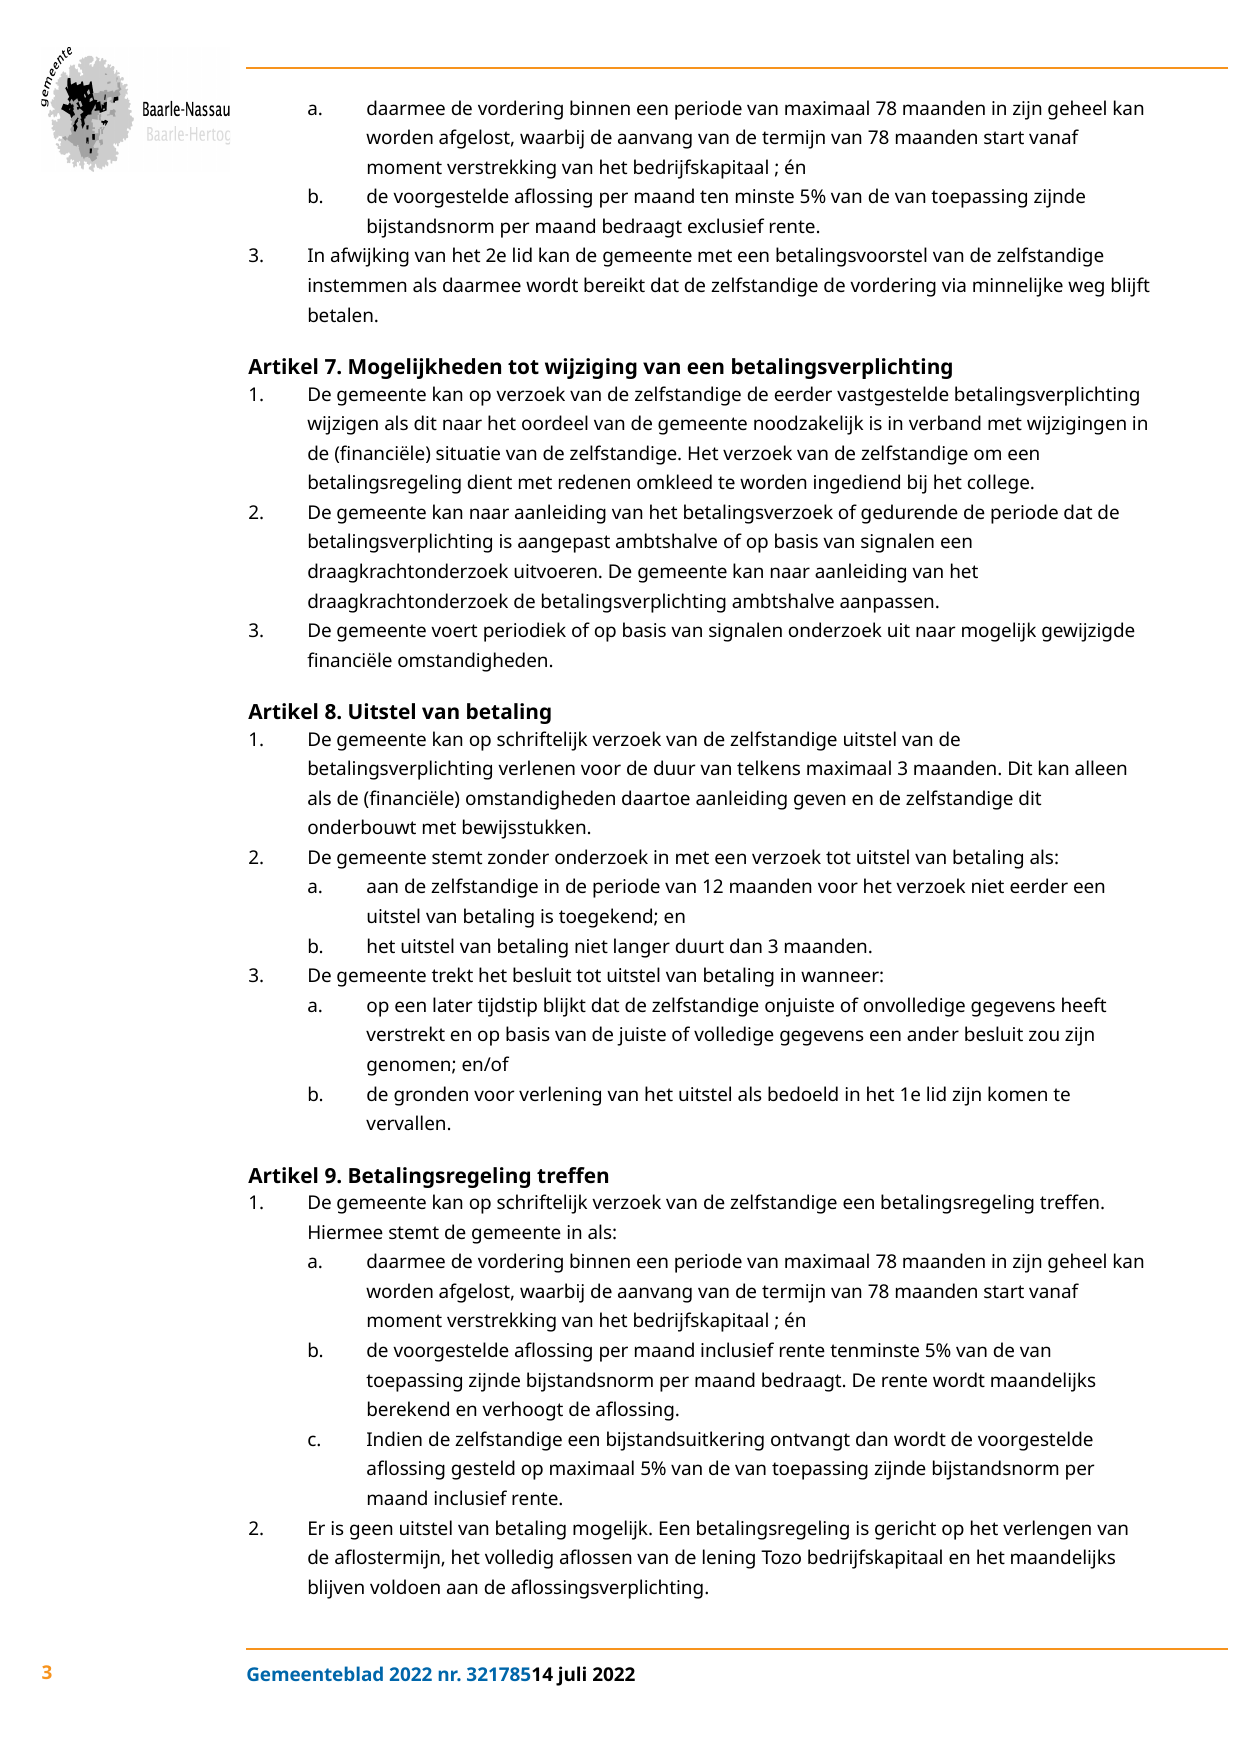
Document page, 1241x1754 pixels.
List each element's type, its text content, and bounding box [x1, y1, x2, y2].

list op een later tijdstip blijkt dat de zelfstandige onjuiste of onvolledige gegevens heeft verstrekt en op basis van de juiste of volledige gegevens een ander besluit zou zijn genomen; en/of [307, 992, 1152, 1077]
list De gemeente voert periodiek of op basis van signalen onderzoek uit naar mogelijk gewijzigde financiële omstandigheden. [248, 617, 1152, 673]
list De gemeente trekt het besluit tot uitstel van betaling in wanneer: [248, 962, 1152, 988]
list Er is geen uitstel van betaling mogelijk. Een betalingsregeling is gericht op het verlengen van de aflostermijn, het volledig aflossen van de lening Tozo bedrijfskapitaal en het maandelijks blijven voldoen aan de aflossingsverplichting. [248, 1515, 1152, 1599]
list daarmee de vordering binnen een periode van maximaal 78 maanden in zijn geheel kan worden afgelost, waarbij de aanvang van de termijn van 78 maanden start vanaf moment verstrekking van het bedrijfskapitaal ; én [307, 1248, 1152, 1333]
text Artikel 8. Uitstel van betaling [248, 697, 1152, 726]
list De gemeente kan naar aanleiding van het betalingsverzoek of gedurende de periode dat de betalingsverplichting is aangepast ambtshalve of op basis van signalen een draagkrachtonderzoek uitvoeren. De gemeente kan naar aanleiding van het draagkrachtonderzoek de betalingsverplichting ambtshalve aanpassen. [248, 499, 1152, 613]
list In afwijking van het 2e lid kan de gemeente met een betalingsvoorstel van de zelfstandige instemmen als daarmee wordt bereikt dat de zelfstandige de vordering via minnelijke weg blijft betalen. [248, 243, 1152, 328]
text Artikel 9. Betalingsregeling treffen [248, 1161, 1152, 1189]
list de voorgestelde aflossing per maand ten minste 5% van de van toepassing zijnde bijstandsnorm per maand bedraagt exclusief rente. [307, 183, 1152, 239]
list De gemeente kan op schriftelijk verzoek van de zelfstandige een betalingsregeling treffen. Hiermee stemt de gemeente in als: [248, 1189, 1152, 1244]
list Indien de zelfstandige een bijstandsuitkering ontvangt dan wordt de voorgestelde aflossing gesteld op maximaal 5% van de van toepassing zijnde bijstandsnorm per maand inclusief rente. [307, 1426, 1152, 1511]
list De gemeente kan op verzoek van de zelfstandige de eerder vastgestelde betalingsverplichting wijzigen als dit naar het oordeel van de gemeente noodzakelijk is in verband met wijzigingen in de (financiële) situatie van de zelfstandige. Het verzoek van de zelfstandige om een betalingsregeling dient met redenen omkleed te worden ingediend bij het college. [248, 381, 1152, 495]
text Artikel 7. Mogelijkheden tot wijziging van een betalingsverplichting [248, 352, 1152, 381]
picture [41, 47, 231, 172]
list de gronden voor verlening van het uitstel als bedoeld in het 1e lid zijn komen te vervallen. [307, 1081, 1152, 1136]
list aan de zelfstandige in de periode van 12 maanden voor het verzoek niet eerder een uitstel van betaling is toegekend; en [307, 874, 1152, 929]
list het uitstel van betaling niet langer duurt dan 3 maanden. [307, 933, 1152, 959]
list De gemeente kan op schriftelijk verzoek van de zelfstandige uitstel van de betalingsverplichting verlenen voor de duur van telkens maximaal 3 maanden. Dit kan alleen als de (financiële) omstandigheden daartoe aanleiding geven en de zelfstandige dit onderbouwt met bewijsstukken. [248, 726, 1152, 840]
list daarmee de vordering binnen een periode van maximaal 78 maanden in zijn geheel kan worden afgelost, waarbij de aanvang van de termijn van 78 maanden start vanaf moment verstrekking van het bedrijfskapitaal ; én [307, 95, 1152, 180]
list De gemeente stemt zonder onderzoek in met een verzoek tot uitstel van betaling als: [248, 844, 1152, 870]
list de voorgestelde aflossing per maand inclusief rente tenminste 5% van de van toepassing zijnde bijstandsnorm per maand bedraagt. De rente wordt maandelijks berekend en verhoogt de aflossing. [307, 1337, 1152, 1422]
